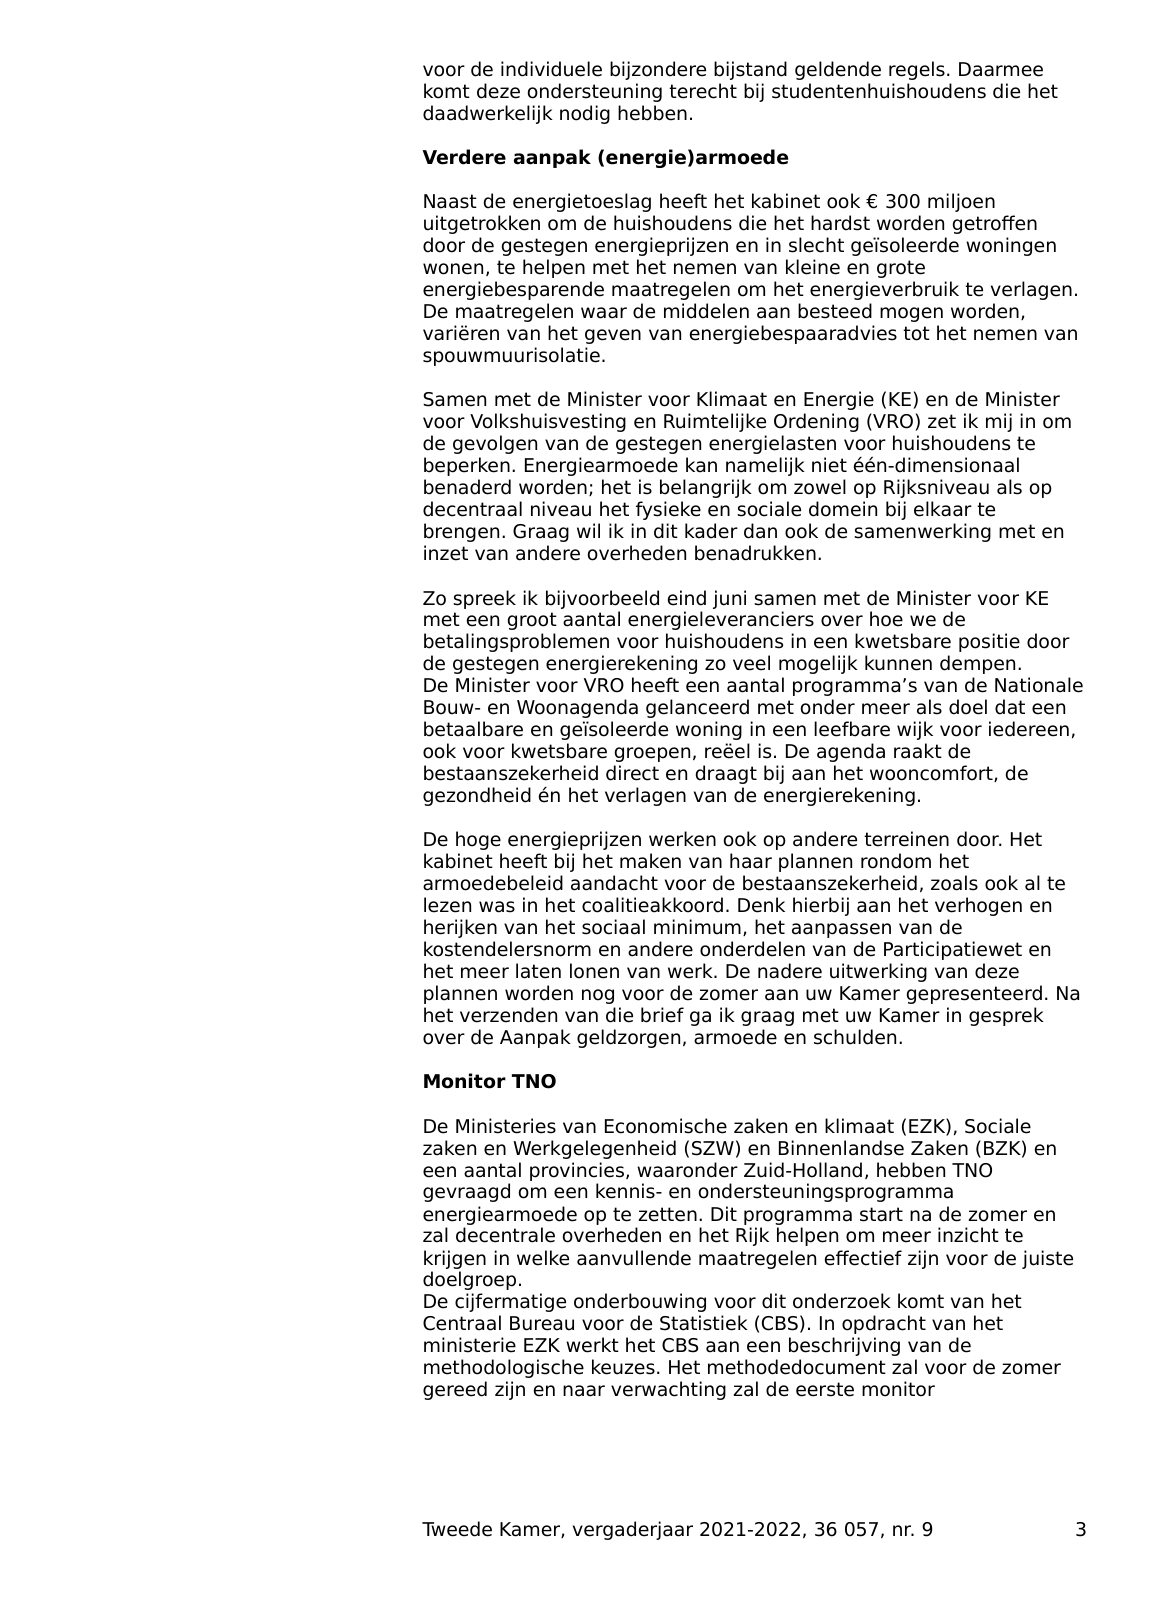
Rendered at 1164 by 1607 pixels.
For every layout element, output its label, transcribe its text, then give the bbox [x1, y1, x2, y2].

text Samen met de Minister voor Klimaat en Energie (KE) en de Minister voor Volkshuisvesting en Ruimtelijke Ordening (VRO) zet ik mij in om de gevolgen van de gestegen energielasten voor huishoudens te beperken. Energiearmoede kan namelijk niet één-dimensionaal benaderd worden; het is belangrijk om zowel op Rijksniveau als op decentraal niveau het fysieke en sociale domein bij elkaar te brengen. Graag wil ik in dit kader dan ook de samenwerking met en inzet van andere overheden benadrukken. [422, 389, 1087, 565]
subtitle Monitor TNO [422, 1071, 1087, 1093]
text De hoge energieprijzen werken ook op andere terreinen door. Het kabinet heeft bij het maken van haar plannen rondom het armoedebeleid aandacht voor de bestaanszekerheid, zoals ook al te lezen was in het coalitieakkoord. Denk hierbij aan het verhogen en herijken van het sociaal minimum, het aanpassen van de kostendelersnorm en andere onderdelen van de Participatiewet en het meer laten lonen van werk. De nadere uitwerking van deze plannen worden nog voor de zomer aan uw Kamer gepresenteerd. Na het verzenden van die brief ga ik graag met uw Kamer in gesprek over de Aanpak geldzorgen, armoede en schulden. [422, 829, 1087, 1049]
text De Ministeries van Economische zaken en klimaat (EZK), Sociale zaken en Werkgelegenheid (SZW) en Binnenlandse Zaken (BZK) en een aantal provincies, waaronder Zuid-Holland, hebben TNO gevraagd om een kennis- en ondersteuningsprogramma energiearmoede op te zetten. Dit programma start na de zomer en zal decentrale overheden en het Rijk helpen om meer inzicht te krijgen in welke aanvullende maatregelen effectief zijn voor de juiste doelgroep. [422, 1116, 1087, 1291]
text Naast de energietoeslag heeft het kabinet ook € 300 miljoen uitgetrokken om de huishoudens die het hardst worden getroffen door de gestegen energieprijzen en in slecht geïsoleerde woningen wonen, te helpen met het nemen van kleine en grote energiebesparende maatregelen om het energieverbruik te verlagen. [422, 191, 1087, 301]
text voor de individuele bijzondere bijstand geldende regels. Daarmee komt deze ondersteuning terecht bij studentenhuishoudens die het daadwerkelijk nodig hebben. [422, 59, 1087, 125]
text Zo spreek ik bijvoorbeeld eind juni samen met de Minister voor KE met een groot aantal energieleveranciers over hoe we de betalingsproblemen voor huishoudens in een kwetsbare positie door de gestegen energierekening zo veel mogelijk kunnen dempen. [422, 587, 1087, 675]
subtitle Verdere aanpak (energie)armoede [422, 147, 1087, 169]
text De maatregelen waar de middelen aan besteed mogen worden, variëren van het geven van energiebespaaradvies tot het nemen van spouwmuurisolatie. [422, 301, 1087, 367]
text De cijfermatige onderbouwing voor dit onderzoek komt van het Centraal Bureau voor de Statistiek (CBS). In opdracht van het ministerie EZK werkt het CBS aan een beschrijving van de methodologische keuzes. Het methodedocument zal voor de zomer gereed zijn en naar verwachting zal de eerste monitor [422, 1291, 1087, 1401]
text De Minister voor VRO heeft een aantal programma’s van de Nationale Bouw- en Woonagenda gelanceerd met onder meer als doel dat een betaalbare en geïsoleerde woning in een leefbare wijk voor iedereen, ook voor kwetsbare groepen, reëel is. De agenda raakt de bestaanszekerheid direct en draagt bij aan het wooncomfort, de gezondheid én het verlagen van de energierekening. [422, 675, 1087, 807]
